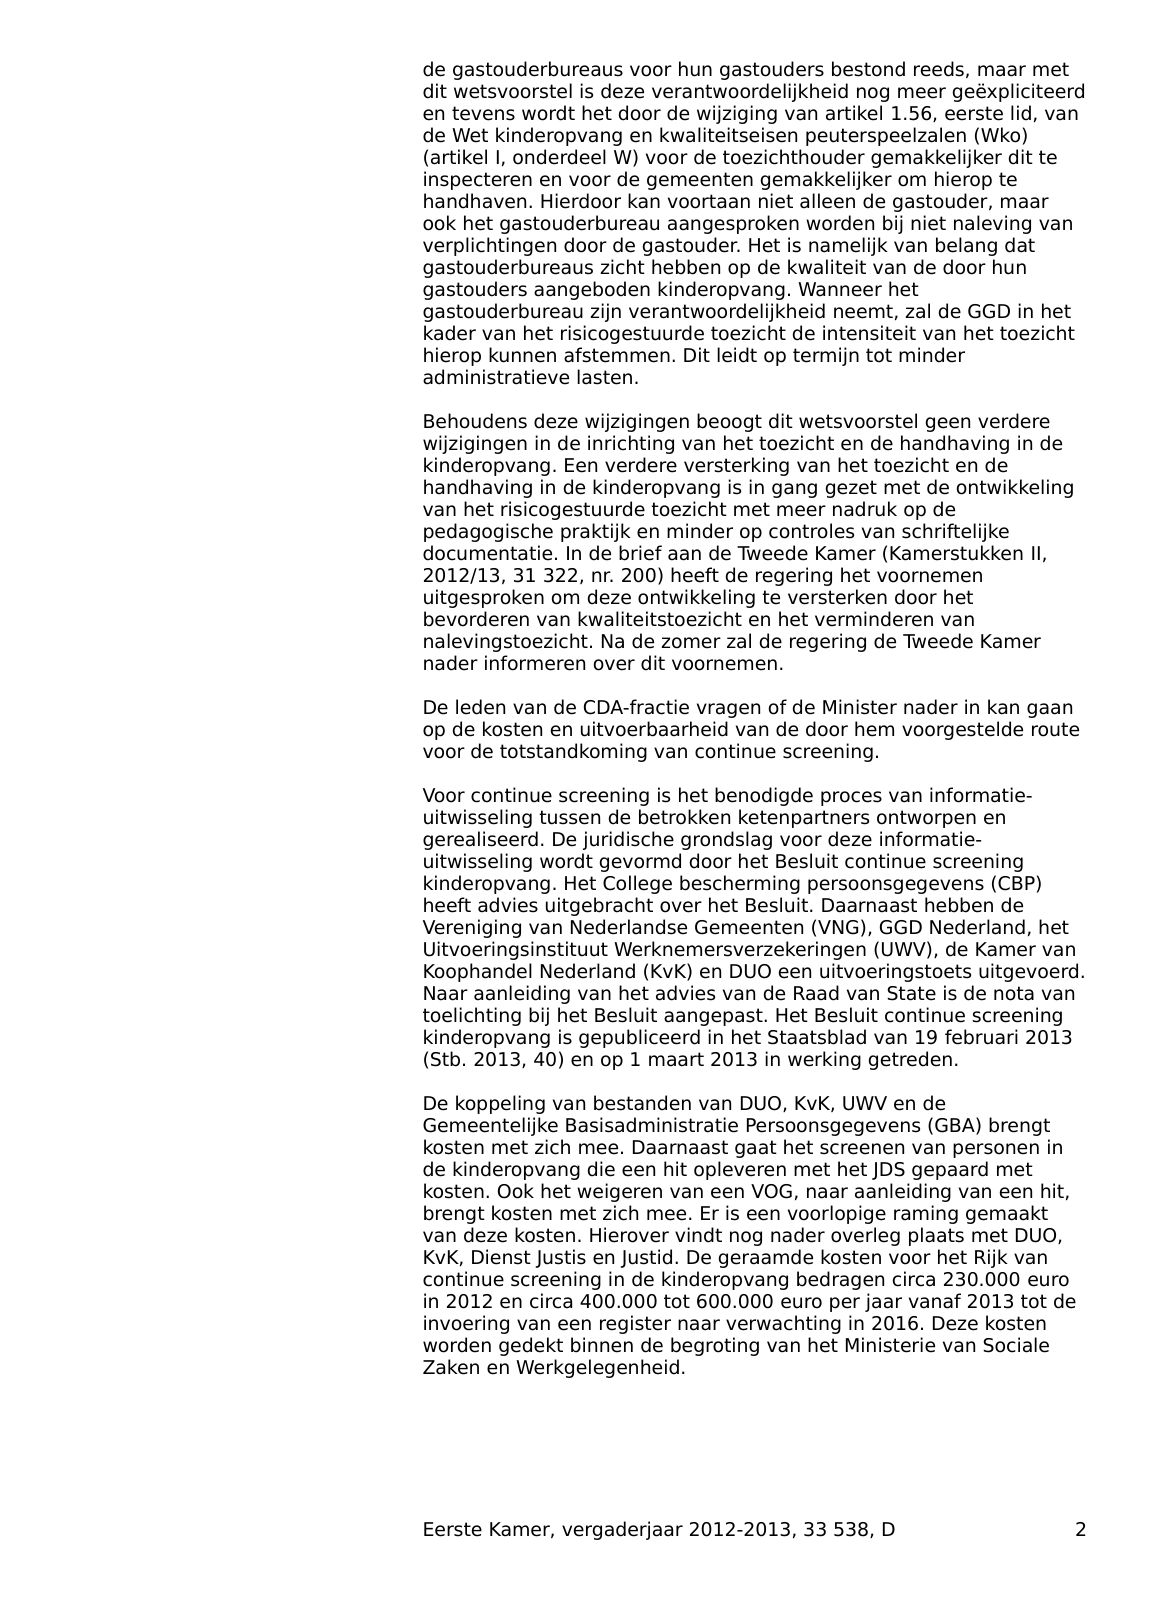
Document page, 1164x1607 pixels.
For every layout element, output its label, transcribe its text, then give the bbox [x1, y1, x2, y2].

text Behoudens deze wijzigingen beoogt dit wetsvoorstel geen verdere wijzigingen in de inrichting van het toezicht en de handhaving in de kinderopvang. Een verdere versterking van het toezicht en de handhaving in de kinderopvang is in gang gezet met de ontwikkeling van het risicogestuurde toezicht met meer nadruk op de pedagogische praktijk en minder op controles van schriftelijke documentatie. In de brief aan de Tweede Kamer (Kamerstukken II, 2012/13, 31 322, nr. 200) heeft de regering het voornemen uitgesproken om deze ontwikkeling te versterken door het bevorderen van kwaliteitstoezicht en het verminderen van nalevingstoezicht. Na de zomer zal de regering de Tweede Kamer nader informeren over dit voornemen. [422, 411, 1087, 675]
text De koppeling van bestanden van DUO, KvK, UWV en de Gemeentelijke Basisadministratie Persoonsgegevens (GBA) brengt kosten met zich mee. Daarnaast gaat het screenen van personen in de kinderopvang die een hit opleveren met het JDS gepaard met kosten. Ook het weigeren van een VOG, naar aanleiding van een hit, brengt kosten met zich mee. Er is een voorlopige raming gemaakt van deze kosten. Hierover vindt nog nader overleg plaats met DUO, KvK, Dienst Justis en Justid. De geraamde kosten voor het Rijk van continue screening in de kinderopvang bedragen circa 230.000 euro in 2012 en circa 400.000 tot 600.000 euro per jaar vanaf 2013 tot de invoering van een register naar verwachting in 2016. Deze kosten worden gedekt binnen de begroting van het Ministerie van Sociale Zaken en Werkgelegenheid. [422, 1093, 1087, 1379]
text de gastouderbureaus voor hun gastouders bestond reeds, maar met dit wetsvoorstel is deze verantwoordelijkheid nog meer geëxpliciteerd en tevens wordt het door de wijziging van artikel 1.56, eerste lid, van de Wet kinderopvang en kwaliteitseisen peuterspeelzalen (Wko) (artikel I, onderdeel W) voor de toezichthouder gemakkelijker dit te inspecteren en voor de gemeenten gemakkelijker om hierop te handhaven. Hierdoor kan voortaan niet alleen de gastouder, maar ook het gastouderbureau aangesproken worden bij niet naleving van verplichtingen door de gastouder. Het is namelijk van belang dat gastouderbureaus zicht hebben op de kwaliteit van de door hun gastouders aangeboden kinderopvang. Wanneer het gastouderbureau zijn verantwoordelijkheid neemt, zal de GGD in het kader van het risicogestuurde toezicht de intensiteit van het toezicht hierop kunnen afstemmen. Dit leidt op termijn tot minder administratieve lasten. [422, 59, 1087, 389]
text Voor continue screening is het benodigde proces van informatie-uitwisseling tussen de betrokken ketenpartners ontworpen en gerealiseerd. De juridische grondslag voor deze informatie-uitwisseling wordt gevormd door het Besluit continue screening kinderopvang. Het College bescherming persoonsgegevens (CBP) heeft advies uitgebracht over het Besluit. Daarnaast hebben de Vereniging van Nederlandse Gemeenten (VNG), GGD Nederland, het Uitvoeringsinstituut Werknemersverzekeringen (UWV), de Kamer van Koophandel Nederland (KvK) en DUO een uitvoeringstoets uitgevoerd. Naar aanleiding van het advies van de Raad van State is de nota van toelichting bij het Besluit aangepast. Het Besluit continue screening kinderopvang is gepubliceerd in het Staatsblad van 19 februari 2013 (Stb. 2013, 40) en op 1 maart 2013 in werking getreden. [422, 785, 1087, 1071]
text De leden van de CDA-fractie vragen of de Minister nader in kan gaan op de kosten en uitvoerbaarheid van de door hem voorgestelde route voor de totstandkoming van continue screening. [422, 697, 1087, 763]
